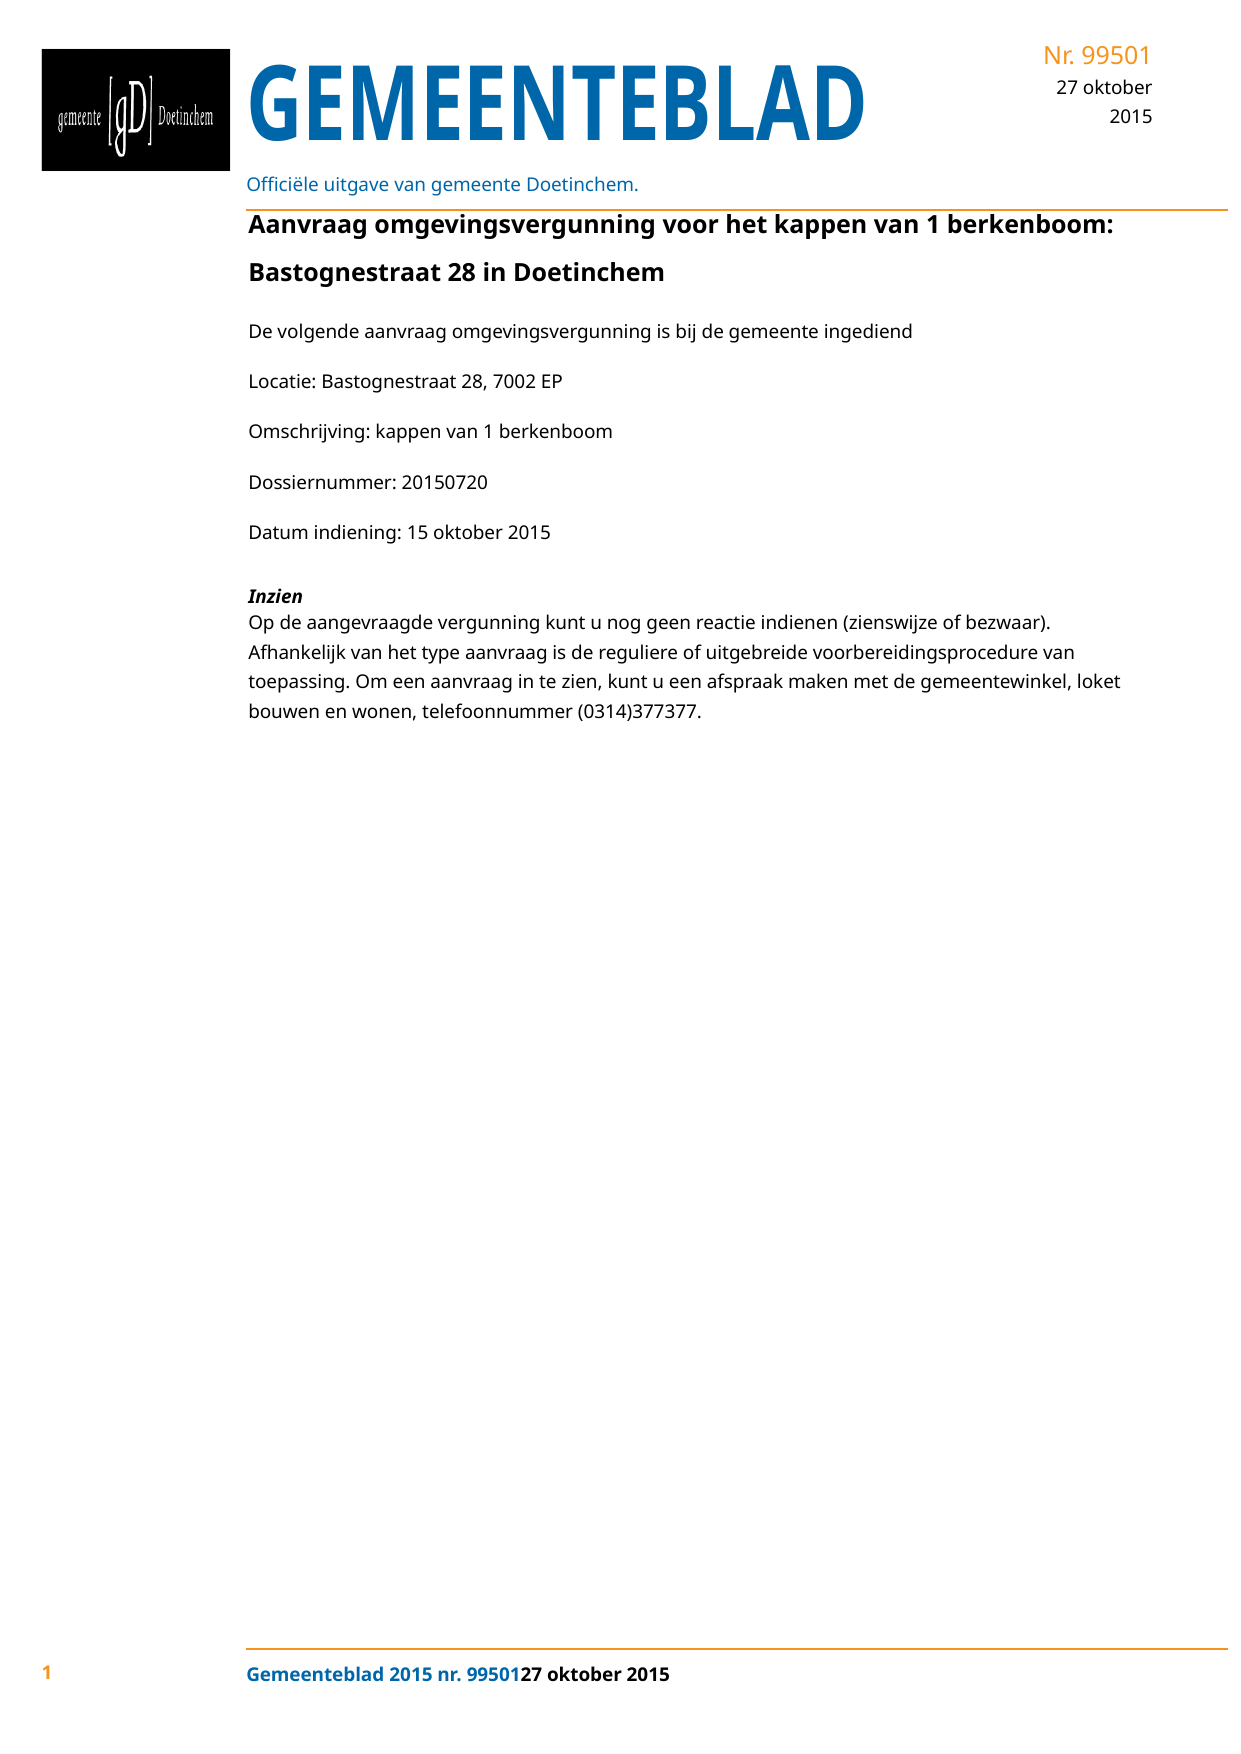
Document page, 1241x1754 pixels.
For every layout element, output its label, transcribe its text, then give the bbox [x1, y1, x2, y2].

text Op de aangevraagde vergunning kunt u nog geen reactie indienen (zienswijze of bezwaar). Afhankelijk van het type aanvraag is de reguliere of uitgebreide voorbereidingsprocedure van toepassing. Om een aanvraag in te zien, kunt u een afspraak maken met de gemeentewinkel, loket bouwen en wonen, telefoonnummer (0314)377377. [248, 609, 1152, 724]
text Aanvraag omgevingsvergunning voor het kappen van 1 berkenboom: Bastognestraat 28 in Doetinchem [248, 211, 1152, 288]
picture [41, 47, 231, 172]
text Dossiernummer: 20150720 [248, 469, 1152, 495]
text Datum indiening: 15 oktober 2015 [248, 519, 1152, 545]
text De volgende aanvraag omgevingsvergunning is bij de gemeente ingediend [248, 318, 1152, 344]
text Inzien [248, 583, 1152, 609]
text Locatie: Bastognestraat 28, 7002 EP [248, 368, 1152, 394]
text Omschrijving: kappen van 1 berkenboom [248, 419, 1152, 444]
